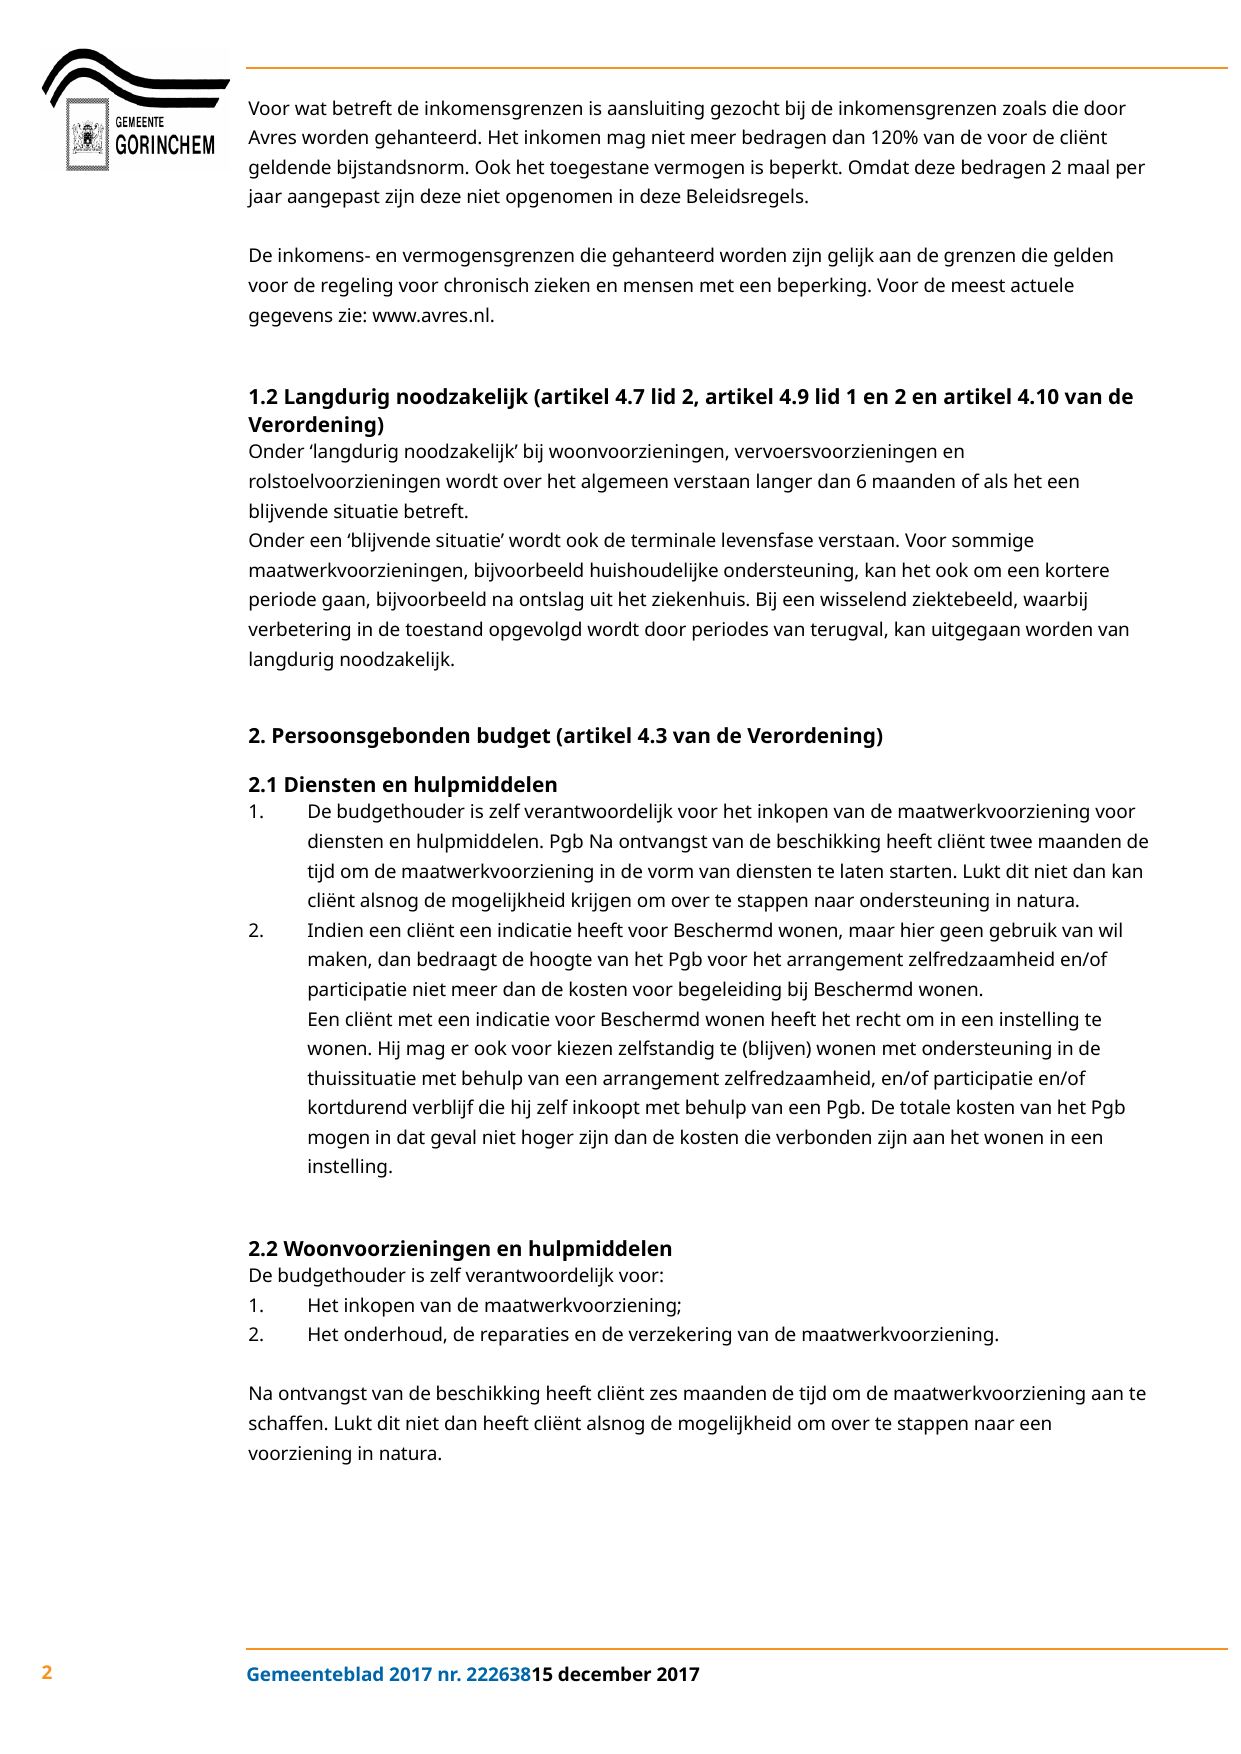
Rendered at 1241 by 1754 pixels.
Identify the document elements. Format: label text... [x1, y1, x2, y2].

text Onder ‘langdurig noodzakelijk’ bij woonvoorzieningen, vervoersvoorzieningen en rolstoelvoorzieningen wordt over het algemeen verstaan langer dan 6 maanden of als het een blijvende situatie betreft. [248, 439, 1152, 524]
text 1.2 Langdurig noodzakelijk (artikel 4.7 lid 2, artikel 4.9 lid 1 en 2 en artikel 4.10 van de Verordening) [248, 382, 1152, 439]
text Voor wat betreft de inkomensgrenzen is aansluiting gezocht bij de inkomensgrenzen zoals die door Avres worden gehanteerd. Het inkomen mag niet meer bedragen dan 120% van de voor de cliënt geldende bijstandsnorm. Ook het toegestane vermogen is beperkt. Omdat deze bedragen 2 maal per jaar aangepast zijn deze niet opgenomen in deze Beleidsregels. [248, 95, 1152, 209]
text Onder een ‘blijvende situatie’ wordt ook de terminale levensfase verstaan. Voor sommige maatwerkvoorzieningen, bijvoorbeeld huishoudelijke ondersteuning, kan het ook om een kortere periode gaan, bijvoorbeeld na ontslag uit het ziekenhuis. Bij een wisselend ziektebeeld, waarbij verbetering in de toestand opgevolgd wordt door periodes van terugval, kan uitgegaan worden van langdurig noodzakelijk. [248, 527, 1152, 672]
text Na ontvangst van de beschikking heeft cliënt zes maanden de tijd om de maatwerkvoorziening aan te schaffen. Lukt dit niet dan heeft cliënt alsnog de mogelijkheid om over te stappen naar een voorziening in natura. [248, 1381, 1152, 1465]
list Het onderhoud, de reparaties en de verzekering van de maatwerkvoorziening. [248, 1321, 1152, 1347]
list Het inkopen van de maatwerkvoorziening; [248, 1292, 1152, 1317]
list Een cliënt met een indicatie voor Beschermd wonen heeft het recht om in een instelling te wonen. Hij mag er ook voor kiezen zelfstandig te (blijven) wonen met ondersteuning in de thuissituatie met behulp van een arrangement zelfredzaamheid, en/of participatie en/of kortdurend verblijf die hij zelf inkoopt met behulp van een Pgb. De totale kosten van het Pgb mogen in dat geval niet hoger zijn dan de kosten die verbonden zijn aan het wonen in een instelling. [248, 1006, 1152, 1179]
picture [41, 47, 231, 172]
text De budgethouder is zelf verantwoordelijk voor: [248, 1262, 1152, 1288]
text 2. Persoonsgebonden budget (artikel 4.3 van de Verordening) [248, 721, 1152, 749]
text 2.1 Diensten en hulpmiddelen [248, 770, 1152, 799]
list De budgethouder is zelf verantwoordelijk voor het inkopen van de maatwerkvoorziening voor diensten en hulpmiddelen. Pgb Na ontvangst van de beschikking heeft cliënt twee maanden de tijd om de maatwerkvoorziening in de vorm van diensten te laten starten. Lukt dit niet dan kan cliënt alsnog de mogelijkheid krijgen om over te stappen naar ondersteuning in natura. [248, 799, 1152, 913]
text De inkomens- en vermogensgrenzen die gehanteerd worden zijn gelijk aan de grenzen die gelden voor de regeling voor chronisch zieken en mensen met een beperking. Voor de meest actuele gegevens zie: www.avres.nl. [248, 243, 1152, 328]
text 2.2 Woonvoorzieningen en hulpmiddelen [248, 1234, 1152, 1262]
list Indien een cliënt een indicatie heeft voor Beschermd wonen, maar hier geen gebruik van wil maken, dan bedraagt de hoogte van het Pgb voor het arrangement zelfredzaamheid en/of participatie niet meer dan de kosten voor begeleiding bij Beschermd wonen. [248, 917, 1152, 1002]
